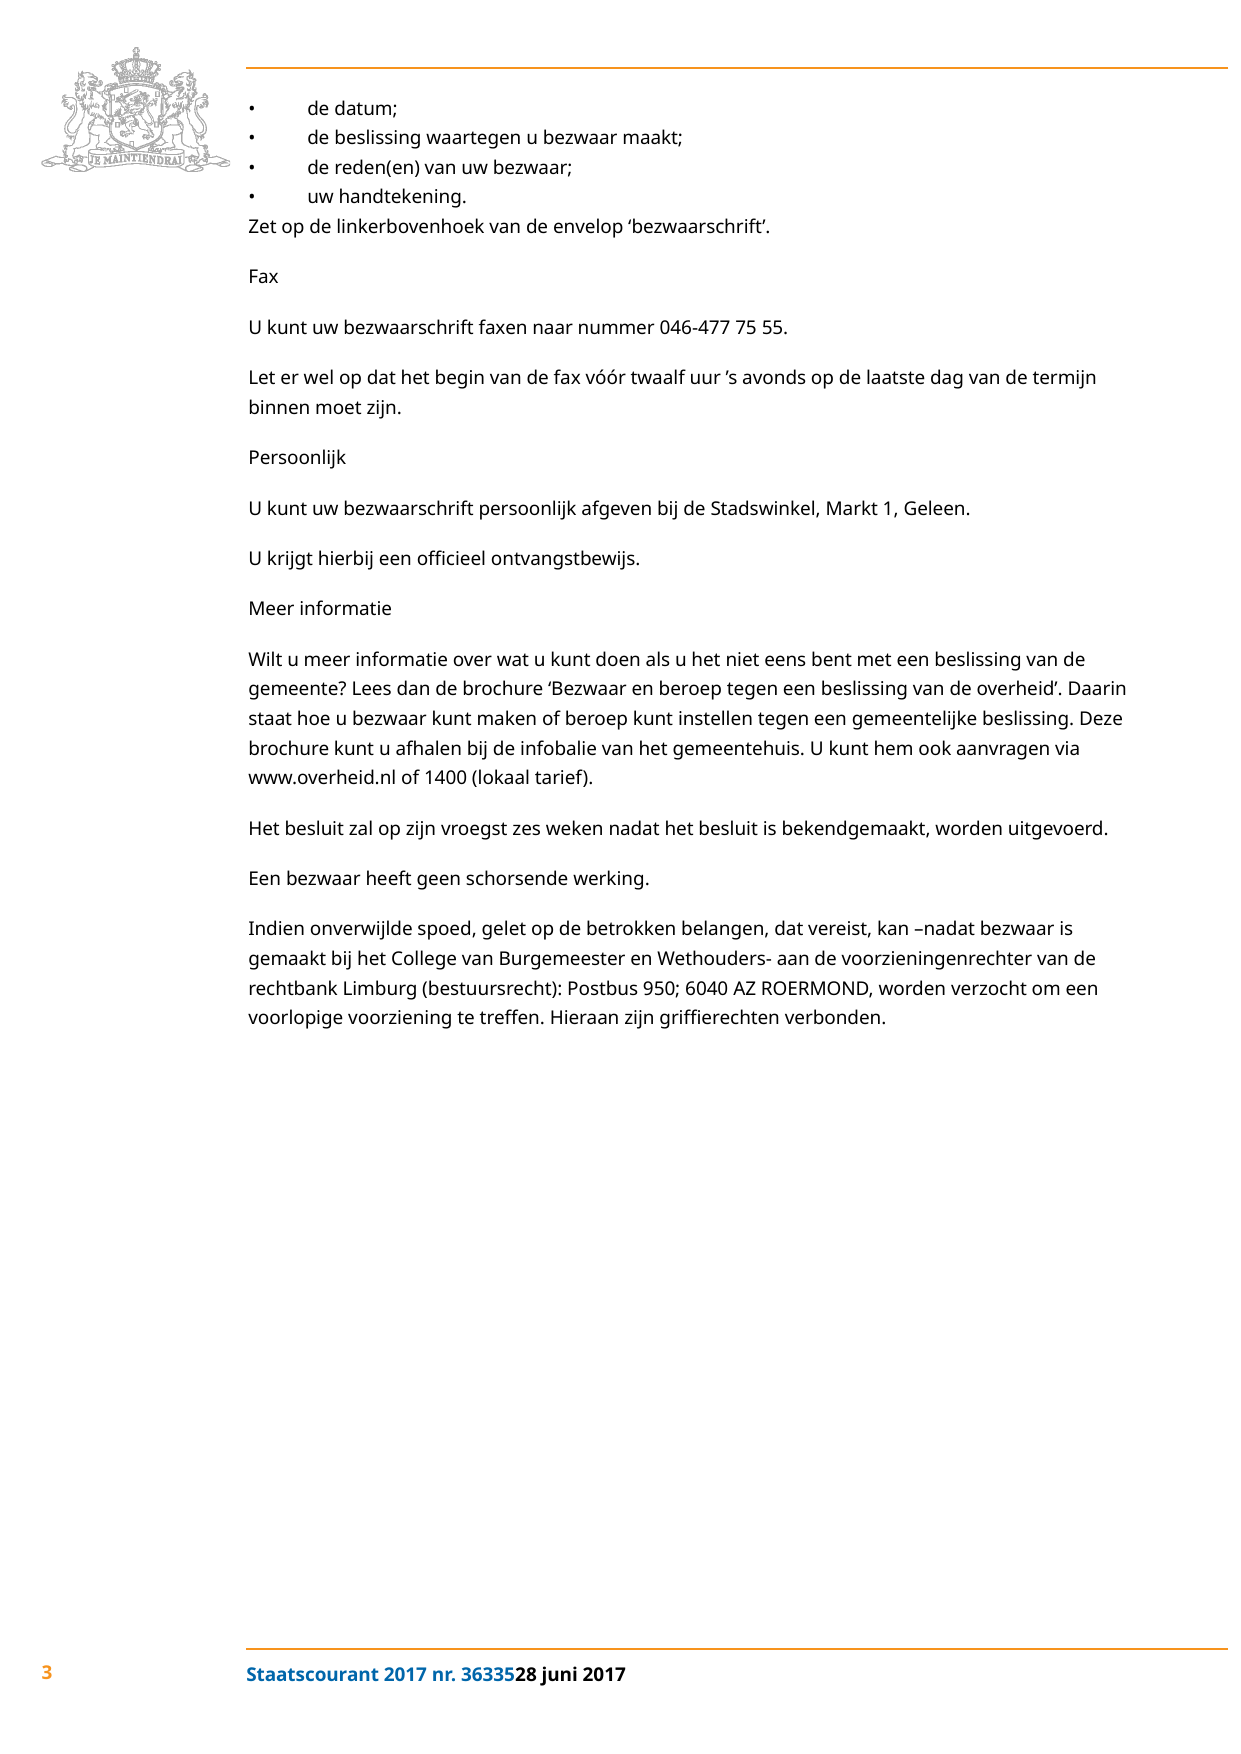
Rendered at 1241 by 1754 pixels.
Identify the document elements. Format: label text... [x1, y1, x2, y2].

text Indien onverwijlde spoed, gelet op de betrokken belangen, dat vereist, kan –nadat bezwaar is gemaakt bij het College van Burgemeester en Wethouders- aan de voorzieningenrechter van de rechtbank Limburg (bestuursrecht): Postbus 950; 6040 AZ ROERMOND, worden verzocht om een voorlopige voorziening te treffen. Hieraan zijn griffierechten verbonden. [248, 916, 1152, 1030]
text Wilt u meer informatie over wat u kunt doen als u het niet eens bent met een beslissing van de gemeente? Lees dan de brochure ‘Bezwaar en beroep tegen een beslissing van de overheid’. Daarin staat hoe u bezwaar kunt maken of beroep kunt instellen tegen een gemeentelijke beslissing. Deze brochure kunt u afhalen bij de infobalie van het gemeentehuis. U kunt hem ook aanvragen via www.overheid.nl of 1400 (lokaal tarief). [248, 646, 1152, 790]
list uw handtekening. [248, 183, 1152, 209]
list de datum; [248, 95, 1152, 121]
text Fax [248, 263, 1152, 289]
list de reden(en) van uw bezwaar; [248, 154, 1152, 180]
text U kunt uw bezwaarschrift persoonlijk afgeven bij de Stadswinkel, Markt 1, Geleen. [248, 495, 1152, 521]
text Het besluit zal op zijn vroegst zes weken nadat het besluit is bekendgemaakt, worden uitgevoerd. [248, 815, 1152, 841]
list de beslissing waartegen u bezwaar maakt; [248, 124, 1152, 150]
text Let er wel op dat het begin van de fax vóór twaalf uur ’s avonds op de laatste dag van de termijn binnen moet zijn. [248, 364, 1152, 420]
text Zet op de linkerbovenhoek van de envelop ‘bezwaarschrift’. [248, 213, 1152, 239]
text Meer informatie [248, 596, 1152, 621]
text Persoonlijk [248, 444, 1152, 470]
text U krijgt hierbij een officieel ontvangstbewijs. [248, 545, 1152, 571]
picture [41, 47, 231, 172]
text Een bezwaar heeft geen schorsende werking. [248, 865, 1152, 891]
text U kunt uw bezwaarschrift faxen naar nummer 046-477 75 55. [248, 314, 1152, 340]
